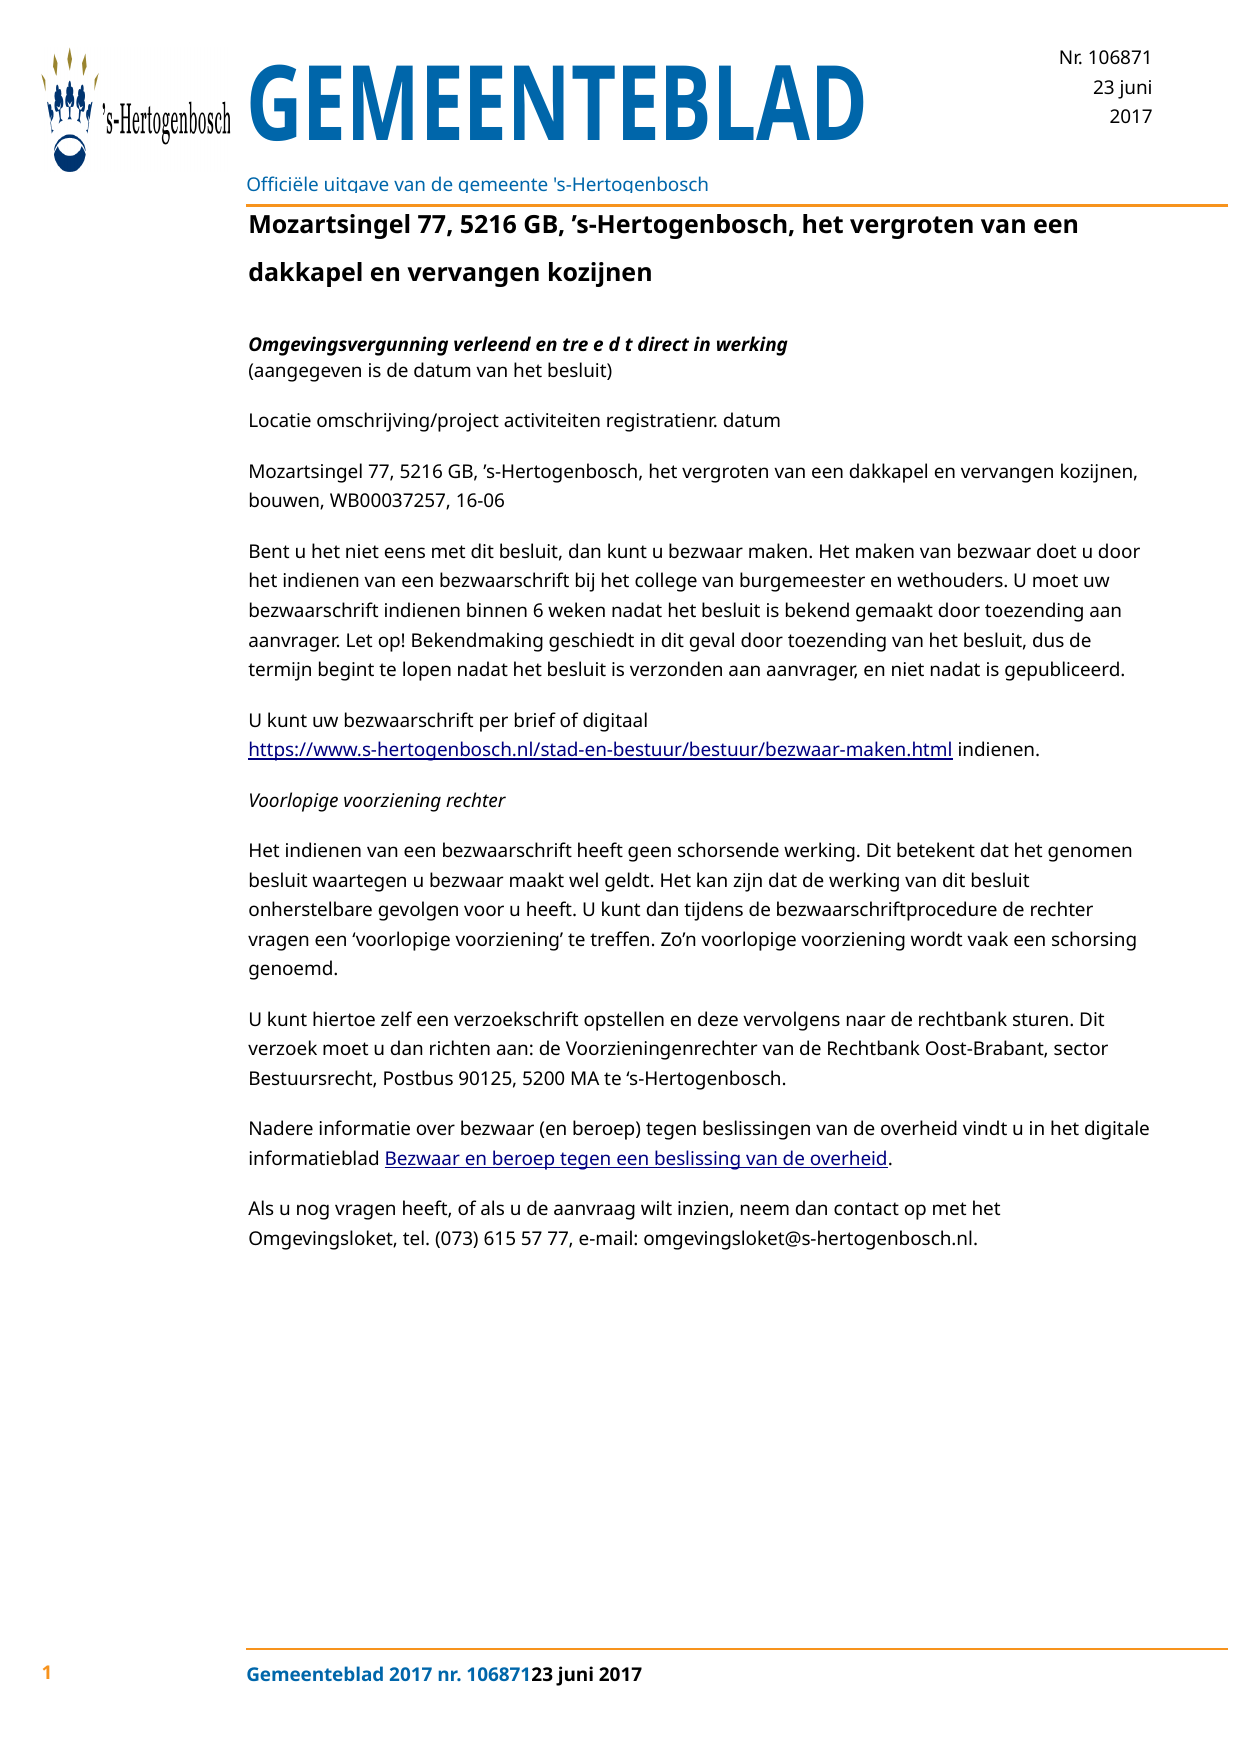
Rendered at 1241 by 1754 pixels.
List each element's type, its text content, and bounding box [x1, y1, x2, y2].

text Mozartsingel 77, 5216 GB, ’s-Hertogenbosch, het vergroten van een dakkapel en vervangen kozijnen, bouwen, WB00037257, 16-06 [248, 458, 1152, 513]
text Als u nog vragen heeft, of als u de aanvraag wilt inzien, neem dan contact op met het Omgevingsloket, tel. (073) 615 57 77, e-mail: omgevingsloket@s-hertogenbosch.nl. [248, 1196, 1152, 1251]
text Mozartsingel 77, 5216 GB, ’s-Hertogenbosch, het vergroten van een dakkapel en vervangen kozijnen [248, 207, 1152, 288]
text (aangegeven is de datum van het besluit) [248, 357, 1152, 383]
text Omgevingsvergunning verleend en tre e d t direct in werking [248, 331, 1152, 357]
text U kunt hiertoe zelf een verzoekschrift opstellen en deze vervolgens naar de rechtbank sturen. Dit verzoek moet u dan richten aan: de Voorzieningenrechter van de Rechtbank Oost-Brabant, sector Bestuursrecht, Postbus 90125, 5200 MA te ‘s-Hertogenbosch. [248, 1006, 1152, 1091]
picture [41, 47, 231, 172]
text Bent u het niet eens met dit besluit, dan kunt u bezwaar maken. Het maken van bezwaar doet u door het indienen van een bezwaarschrift bij het college van burgemeester en wethouders. U moet uw bezwaarschrift indienen binnen 6 weken nadat het besluit is bekend gemaakt door toezending aan aanvrager. Let op! Bekendmaking geschiedt in dit geval door toezending van het besluit, dus de termijn begint te lopen nadat het besluit is verzonden aan aanvrager, en niet nadat is gepubliceerd. [248, 538, 1152, 682]
text Locatie omschrijving/project activiteiten registratienr. datum [248, 408, 1152, 433]
text Het indienen van een bezwaarschrift heeft geen schorsende werking. Dit betekent dat het genomen besluit waartegen u bezwaar maakt wel geldt. Het kan zijn dat de werking van dit besluit onherstelbare gevolgen voor u heeft. U kunt dan tijdens de bezwaarschriftprocedure de rechter vragen een ‘voorlopige voorziening’ te treffen. Zo’n voorlopige voorziening wordt vaak een schorsing genoemd. [248, 837, 1152, 981]
text Nadere informatie over bezwaar (en beroep) tegen beslissingen van de overheid vindt u in het digitale informatieblad Bezwaar en beroep tegen een beslissing van de overheid. [248, 1116, 1152, 1171]
text U kunt uw bezwaarschrift per brief of digitaal https://www.s-hertogenbosch.nl/stad-en-bestuur/bestuur/bezwaar-maken.html indienen. [248, 707, 1152, 762]
text Voorlopige voorziening rechter [248, 787, 1152, 812]
